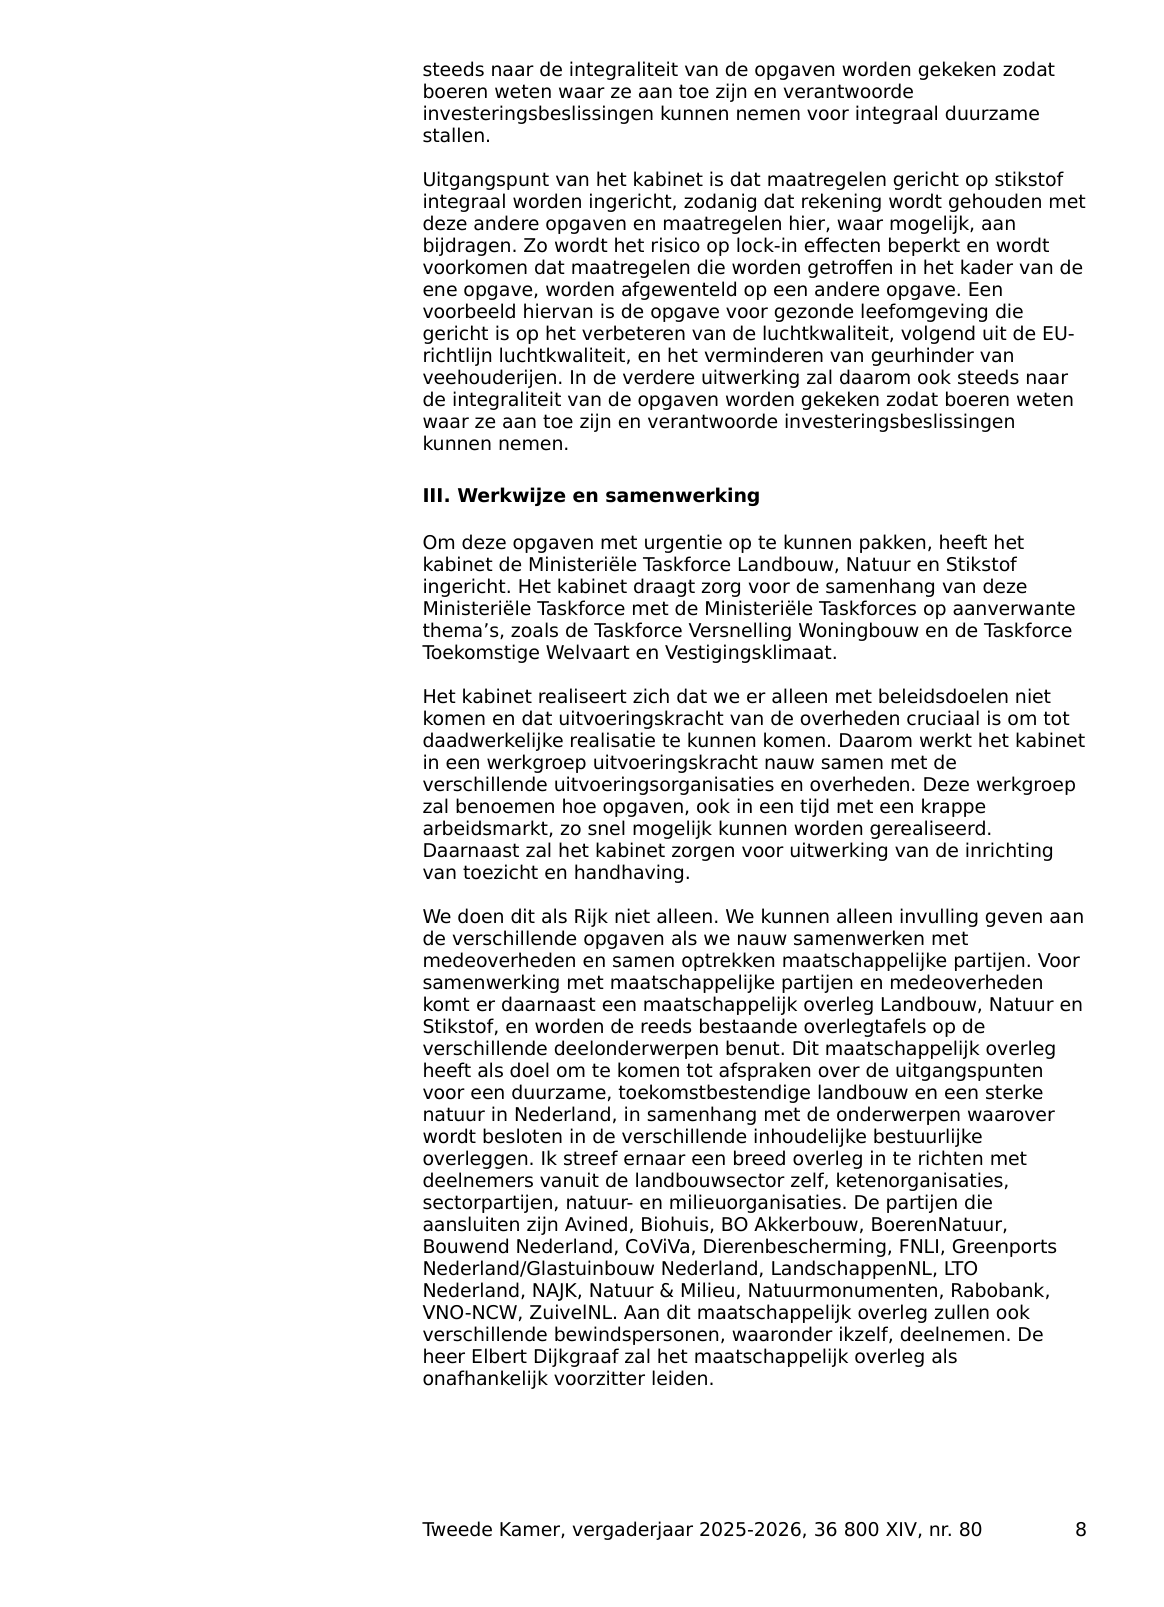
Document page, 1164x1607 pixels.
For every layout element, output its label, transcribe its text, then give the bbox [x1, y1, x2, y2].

text Om deze opgaven met urgentie op te kunnen pakken, heeft het kabinet de Ministeriële Taskforce Landbouw, Natuur en Stikstof ingericht. Het kabinet draagt zorg voor de samenhang van deze Ministeriële Taskforce met de Ministeriële Taskforces op aanverwante thema’s, zoals de Taskforce Versnelling Woningbouw en de Taskforce Toekomstige Welvaart en Vestigingsklimaat. [422, 532, 1087, 664]
text Uitgangspunt van het kabinet is dat maatregelen gericht op stikstof integraal worden ingericht, zodanig dat rekening wordt gehouden met deze andere opgaven en maatregelen hier, waar mogelijk, aan bijdragen. Zo wordt het risico op lock-in effecten beperkt en wordt voorkomen dat maatregelen die worden getroffen in het kader van de ene opgave, worden afgewenteld op een andere opgave. Een voorbeeld hiervan is de opgave voor gezonde leefomgeving die gericht is op het verbeteren van de luchtkwaliteit, volgend uit de EU-richtlijn luchtkwaliteit, en het verminderen van geurhinder van veehouderijen. In de verdere uitwerking zal daarom ook steeds naar de integraliteit van de opgaven worden gekeken zodat boeren weten waar ze aan toe zijn en verantwoorde investeringsbeslissingen kunnen nemen. [422, 169, 1087, 455]
subtitle III. Werkwijze en samenwerking [422, 485, 1087, 507]
text Het kabinet realiseert zich dat we er alleen met beleidsdoelen niet komen en dat uitvoeringskracht van de overheden cruciaal is om tot daadwerkelijke realisatie te kunnen komen. Daarom werkt het kabinet in een werkgroep uitvoeringskracht nauw samen met de verschillende uitvoeringsorganisaties en overheden. Deze werkgroep zal benoemen hoe opgaven, ook in een tijd met een krappe arbeidsmarkt, zo snel mogelijk kunnen worden gerealiseerd. Daarnaast zal het kabinet zorgen voor uitwerking van de inrichting van toezicht en handhaving. [422, 686, 1087, 884]
text steeds naar de integraliteit van de opgaven worden gekeken zodat boeren weten waar ze aan toe zijn en verantwoorde investeringsbeslissingen kunnen nemen voor integraal duurzame stallen. [422, 59, 1087, 147]
text We doen dit als Rijk niet alleen. We kunnen alleen invulling geven aan de verschillende opgaven als we nauw samenwerken met medeoverheden en samen optrekken maatschappelijke partijen. Voor samenwerking met maatschappelijke partijen en medeoverheden komt er daarnaast een maatschappelijk overleg Landbouw, Natuur en Stikstof, en worden de reeds bestaande overlegtafels op de verschillende deelonderwerpen benut. Dit maatschappelijk overleg heeft als doel om te komen tot afspraken over de uitgangspunten voor een duurzame, toekomstbestendige landbouw en een sterke natuur in Nederland, in samenhang met de onderwerpen waarover wordt besloten in de verschillende inhoudelijke bestuurlijke overleggen. Ik streef ernaar een breed overleg in te richten met deelnemers vanuit de landbouwsector zelf, ketenorganisaties, sectorpartijen, natuur- en milieuorganisaties. De partijen die aansluiten zijn Avined, Biohuis, BO Akkerbouw, BoerenNatuur, Bouwend Nederland, CoViVa, Dierenbescherming, FNLI, Greenports Nederland/Glastuinbouw Nederland, LandschappenNL, LTO Nederland, NAJK, Natuur & Milieu, Natuurmonumenten, Rabobank, VNO-NCW, ZuivelNL. Aan dit maatschappelijk overleg zullen ook verschillende bewindspersonen, waaronder ikzelf, deelnemen. De heer Elbert Dijkgraaf zal het maatschappelijk overleg als onafhankelijk voorzitter leiden. [422, 906, 1087, 1389]
